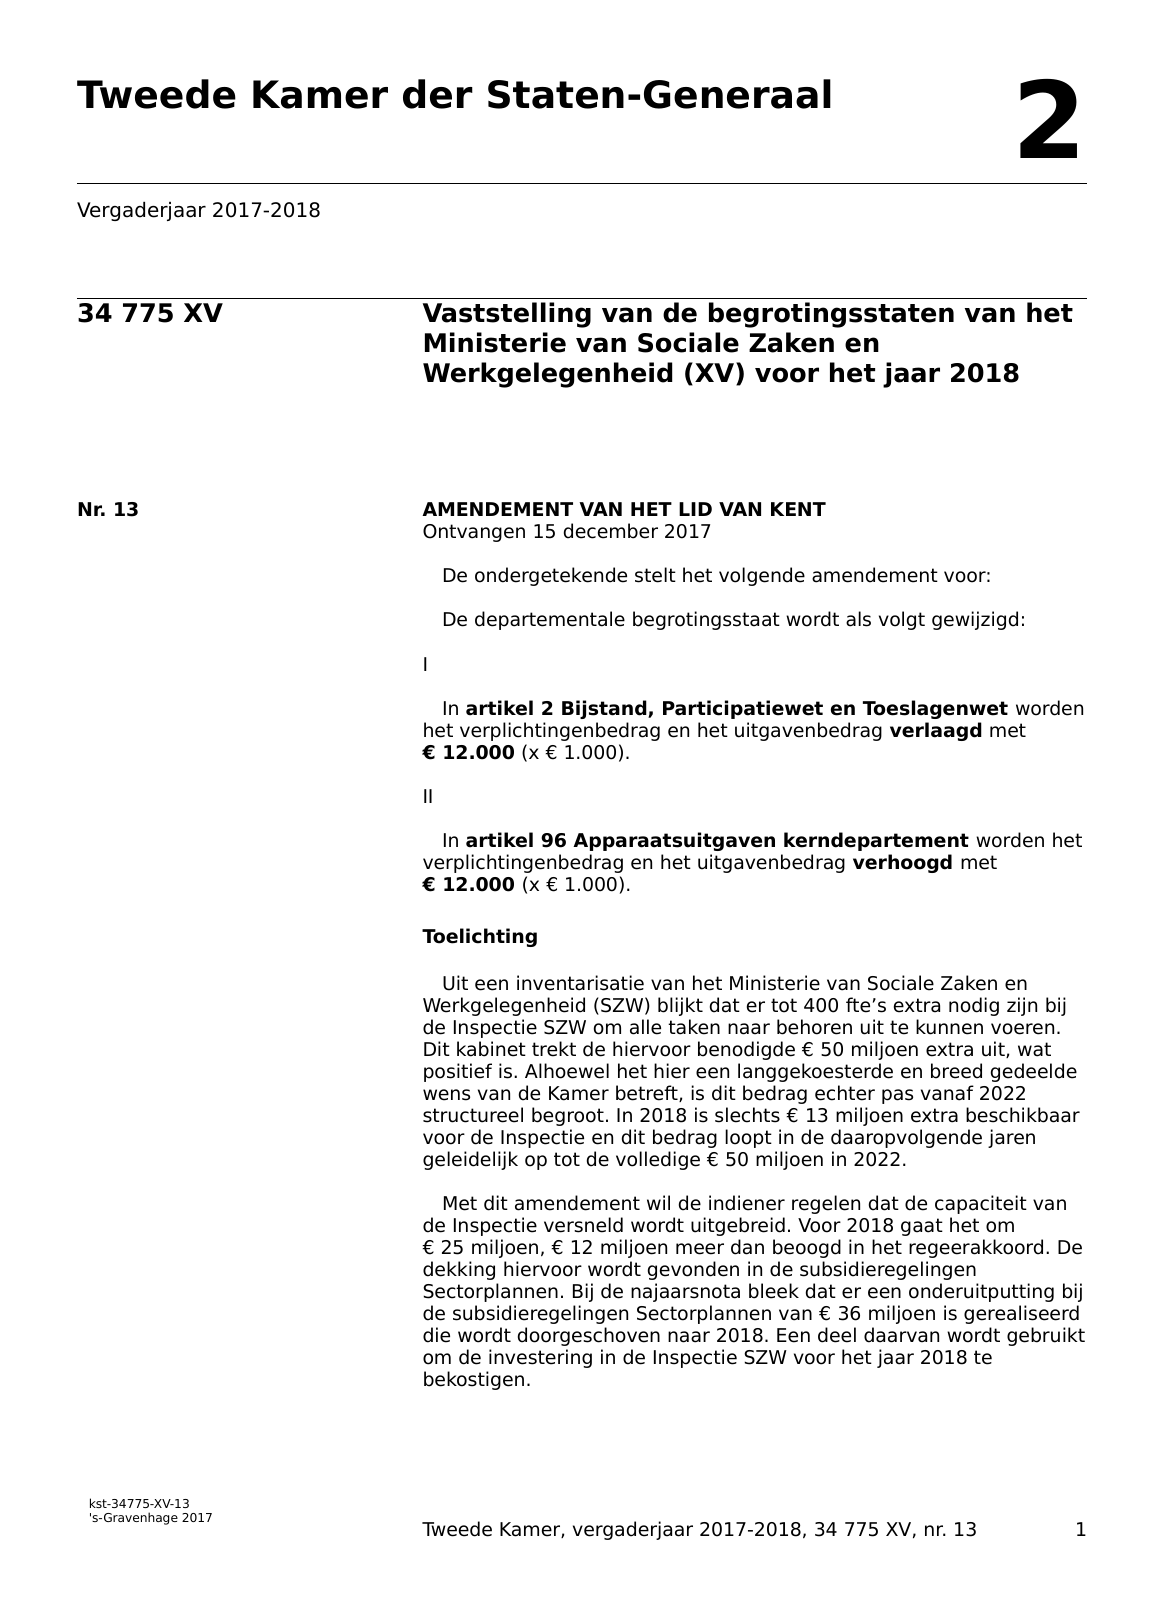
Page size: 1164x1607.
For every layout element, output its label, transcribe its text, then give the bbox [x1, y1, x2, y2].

subtitle 34 775 XV Vaststelling van de begrotingsstaten van het Ministerie van Sociale Zaken en Werkgelegenheid (XV) voor het jaar 2018 [77, 299, 1087, 388]
text De ondergetekende stelt het volgende amendement voor: [422, 565, 1087, 587]
text In artikel 96 Apparaatsuitgaven kerndepartement worden het verplichtingenbedrag en het uitgavenbedrag verhoogd met € 12.000 (x € 1.000). [422, 830, 1087, 896]
text Uit een inventarisatie van het Ministerie van Sociale Zaken en Werkgelegenheid (SZW) blijkt dat er tot 400 fte’s extra nodig zijn bij de Inspectie SZW om alle taken naar behoren uit te kunnen voeren. Dit kabinet trekt de hiervoor benodigde € 50 miljoen extra uit, wat positief is. Alhoewel het hier een langgekoesterde en breed gedeelde wens van de Kamer betreft, is dit bedrag echter pas vanaf 2022 structureel begroot. In 2018 is slechts € 13 miljoen extra beschikbaar voor de Inspectie en dit bedrag loopt in de daaropvolgende jaren geleidelijk op tot de volledige € 50 miljoen in 2022. [422, 973, 1087, 1171]
table_cell Vergaderjaar 2017-2018 [77, 184, 1087, 298]
text Met dit amendement wil de indiener regelen dat de capaciteit van de Inspectie versneld wordt uitgebreid. Voor 2018 gaat het om € 25 miljoen, € 12 miljoen meer dan beoogd in het regeerakkoord. De dekking hiervoor wordt gevonden in de subsidieregelingen Sectorplannen. Bij de najaarsnota bleek dat er een onderuitputting bij de subsidieregelingen Sectorplannen van € 36 miljoen is gerealiseerd die wordt doorgeschoven naar 2018. Een deel daarvan wordt gebruikt om de investering in de Inspectie SZW voor het jaar 2018 te bekostigen. [422, 1193, 1087, 1391]
subtitle Nr. 13 AMENDEMENT VAN HET LID VAN KENT [77, 499, 1087, 521]
text 's-Gravenhage 2017 [88, 1511, 323, 1525]
text Ontvangen 15 december 2017 [422, 521, 1087, 543]
text De departementale begrotingsstaat wordt als volgt gewijzigd: [422, 609, 1087, 631]
table_header Tweede Kamer der Staten-Generaal [77, 59, 886, 183]
text II [422, 786, 1087, 808]
text kst-34775-XV-13 [88, 1497, 323, 1511]
text In artikel 2 Bijstand, Participatiewet en Toeslagenwet worden het verplichtingenbedrag en het uitgavenbedrag verlaagd met € 12.000 (x € 1.000). [422, 698, 1087, 764]
table_header 2 [886, 59, 1087, 183]
text I [422, 653, 1087, 676]
subtitle Toelichting [422, 926, 1087, 948]
